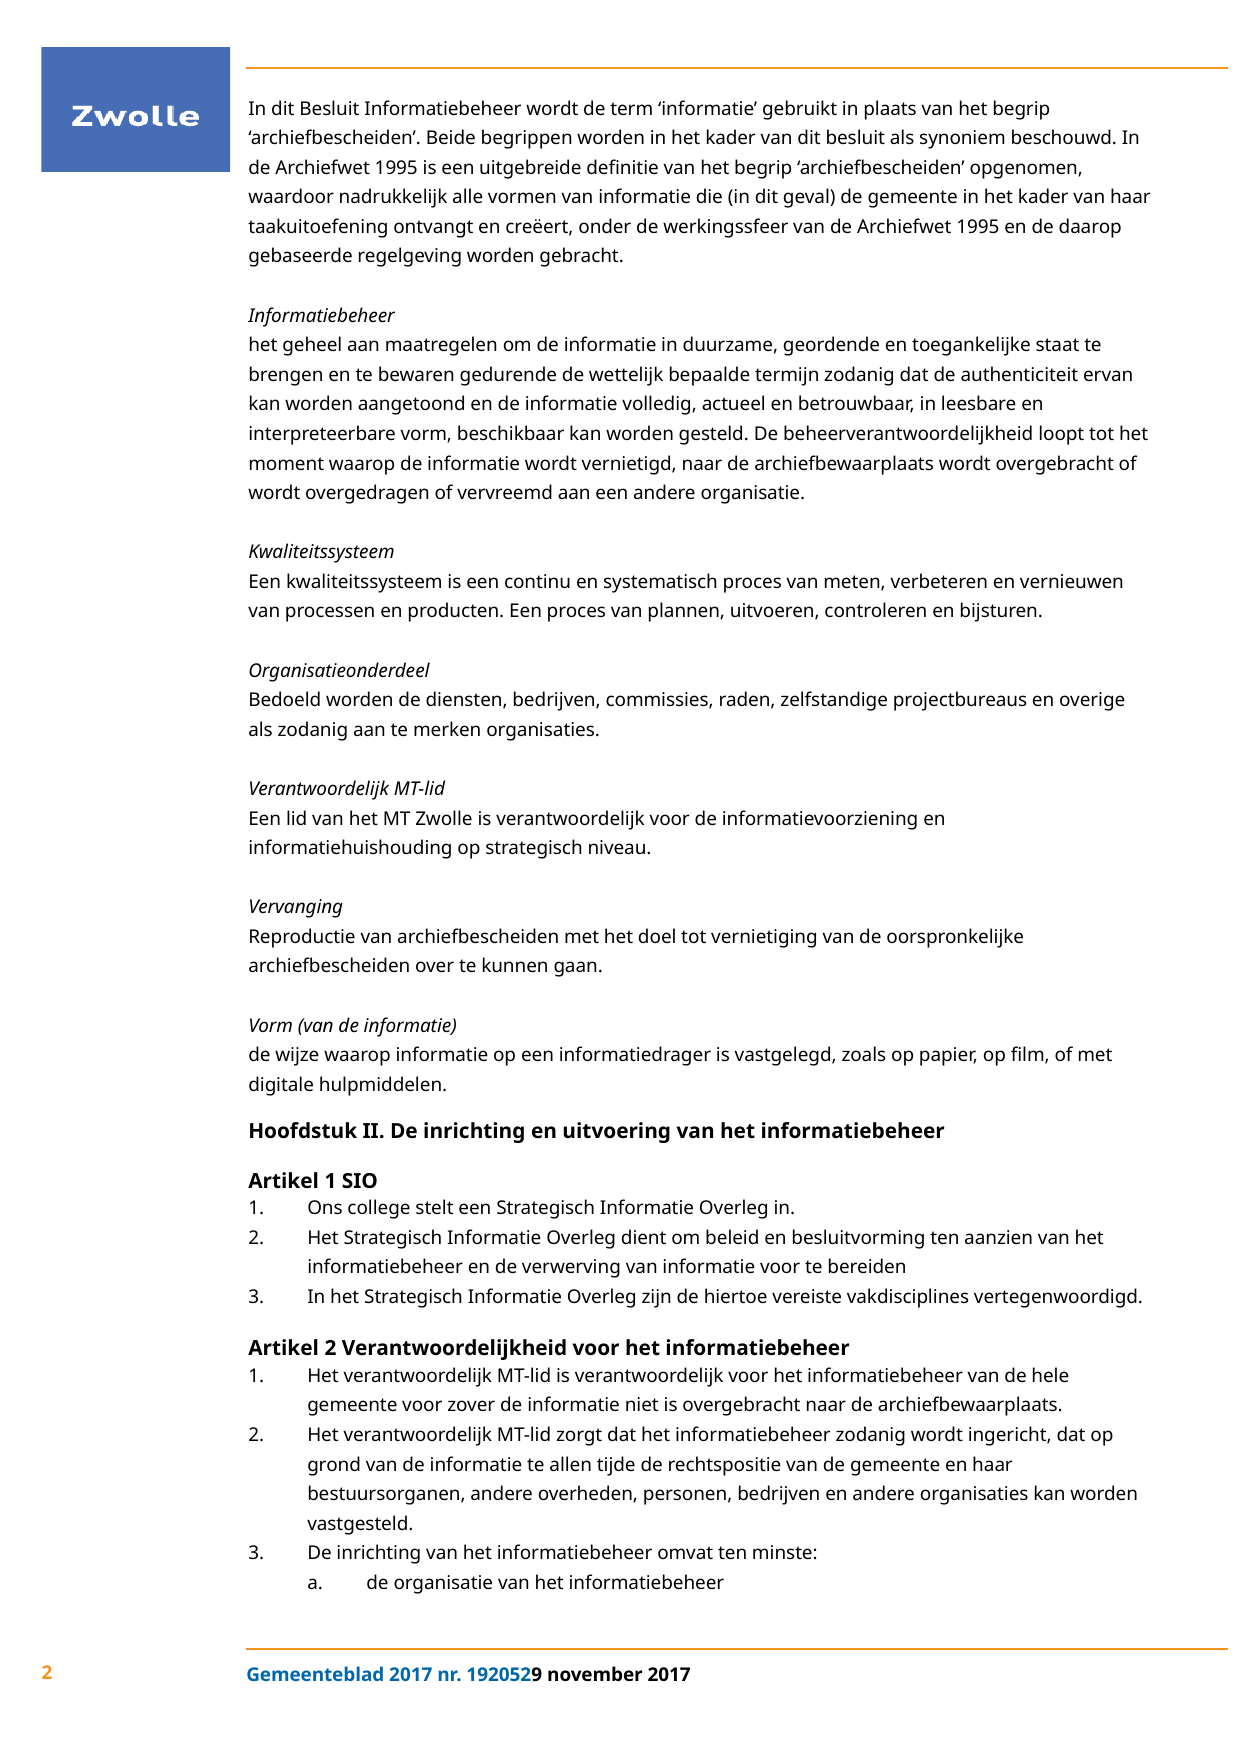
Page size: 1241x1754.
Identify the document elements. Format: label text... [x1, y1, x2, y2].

list De inrichting van het informatiebeheer omvat ten minste: [248, 1539, 1152, 1565]
text Bedoeld worden de diensten, bedrijven, commissies, raden, zelfstandige projectbureaus en overige als zodanig aan te merken organisaties. [248, 686, 1152, 742]
text Artikel 2 Verantwoordelijkheid voor het informatiebeheer [248, 1333, 1152, 1362]
text het geheel aan maatregelen om de informatie in duurzame, geordende en toegankelijke staat te brengen en te bewaren gedurende de wettelijk bepaalde termijn zodanig dat de authenticiteit ervan kan worden aangetoond en de informatie volledig, actueel en betrouwbaar, in leesbare en interpreteerbare vorm, beschikbaar kan worden gesteld. De beheerverantwoordelijkheid loopt tot het moment waarop de informatie wordt vernietigd, naar de archiefbewaarplaats wordt overgebracht of wordt overgedragen of vervreemd aan een andere organisatie. [248, 331, 1152, 505]
list Ons college stelt een Strategisch Informatie Overleg in. [248, 1194, 1152, 1220]
text de wijze waarop informatie op een informatiedrager is vastgelegd, zoals op papier, op film, of met digitale hulpmiddelen. [248, 1041, 1152, 1097]
text Artikel 1 SIO [248, 1166, 1152, 1194]
list de organisatie van het informatiebeheer [307, 1569, 1152, 1595]
list Het Strategisch Informatie Overleg dient om beleid en besluitvorming ten aanzien van het informatiebeheer en de verwerving van informatie voor te bereiden [248, 1224, 1152, 1279]
text In dit Besluit Informatiebeheer wordt de term ‘informatie’ gebruikt in plaats van het begrip ‘archiefbescheiden’. Beide begrippen worden in het kader van dit besluit als synoniem beschouwd. In de Archiefwet 1995 is een uitgebreide definitie van het begrip ‘archiefbescheiden’ opgenomen, waardoor nadrukkelijk alle vormen van informatie die (in dit geval) de gemeente in het kader van haar taakuitoefening ontvangt en creëert, onder de werkingssfeer van de Archiefwet 1995 en de daarop gebaseerde regelgeving worden gebracht. [248, 95, 1152, 268]
text Vorm (van de informatie) [248, 1012, 1152, 1038]
list In het Strategisch Informatie Overleg zijn de hiertoe vereiste vakdisciplines vertegenwoordigd. [248, 1283, 1152, 1309]
text Hoofdstuk II. De inrichting en uitvoering van het informatiebeheer [248, 1117, 1152, 1145]
text Reproductie van archiefbescheiden met het doel tot vernietiging van de oorspronkelijke archiefbescheiden over te kunnen gaan. [248, 923, 1152, 978]
picture [41, 47, 231, 172]
text Verantwoordelijk MT-lid [248, 775, 1152, 801]
text Informatiebeheer [248, 302, 1152, 328]
list Het verantwoordelijk MT-lid is verantwoordelijk voor het informatiebeheer van de hele gemeente voor zover de informatie niet is overgebracht naar de archiefbewaarplaats. [248, 1362, 1152, 1417]
text Een lid van het MT Zwolle is verantwoordelijk voor de informatievoorziening en informatiehuishouding op strategisch niveau. [248, 805, 1152, 860]
text Organisatieonderdeel [248, 657, 1152, 683]
list Het verantwoordelijk MT-lid zorgt dat het informatiebeheer zodanig wordt ingericht, dat op grond van de informatie te allen tijde de rechtspositie van de gemeente en haar bestuursorganen, andere overheden, personen, bedrijven en andere organisaties kan worden vastgesteld. [248, 1421, 1152, 1536]
text Een kwaliteitssysteem is een continu en systematisch proces van meten, verbeteren en vernieuwen van processen en producten. Een proces van plannen, uitvoeren, controleren en bijsturen. [248, 568, 1152, 623]
text Kwaliteitssysteem [248, 538, 1152, 564]
text Vervanging [248, 893, 1152, 919]
